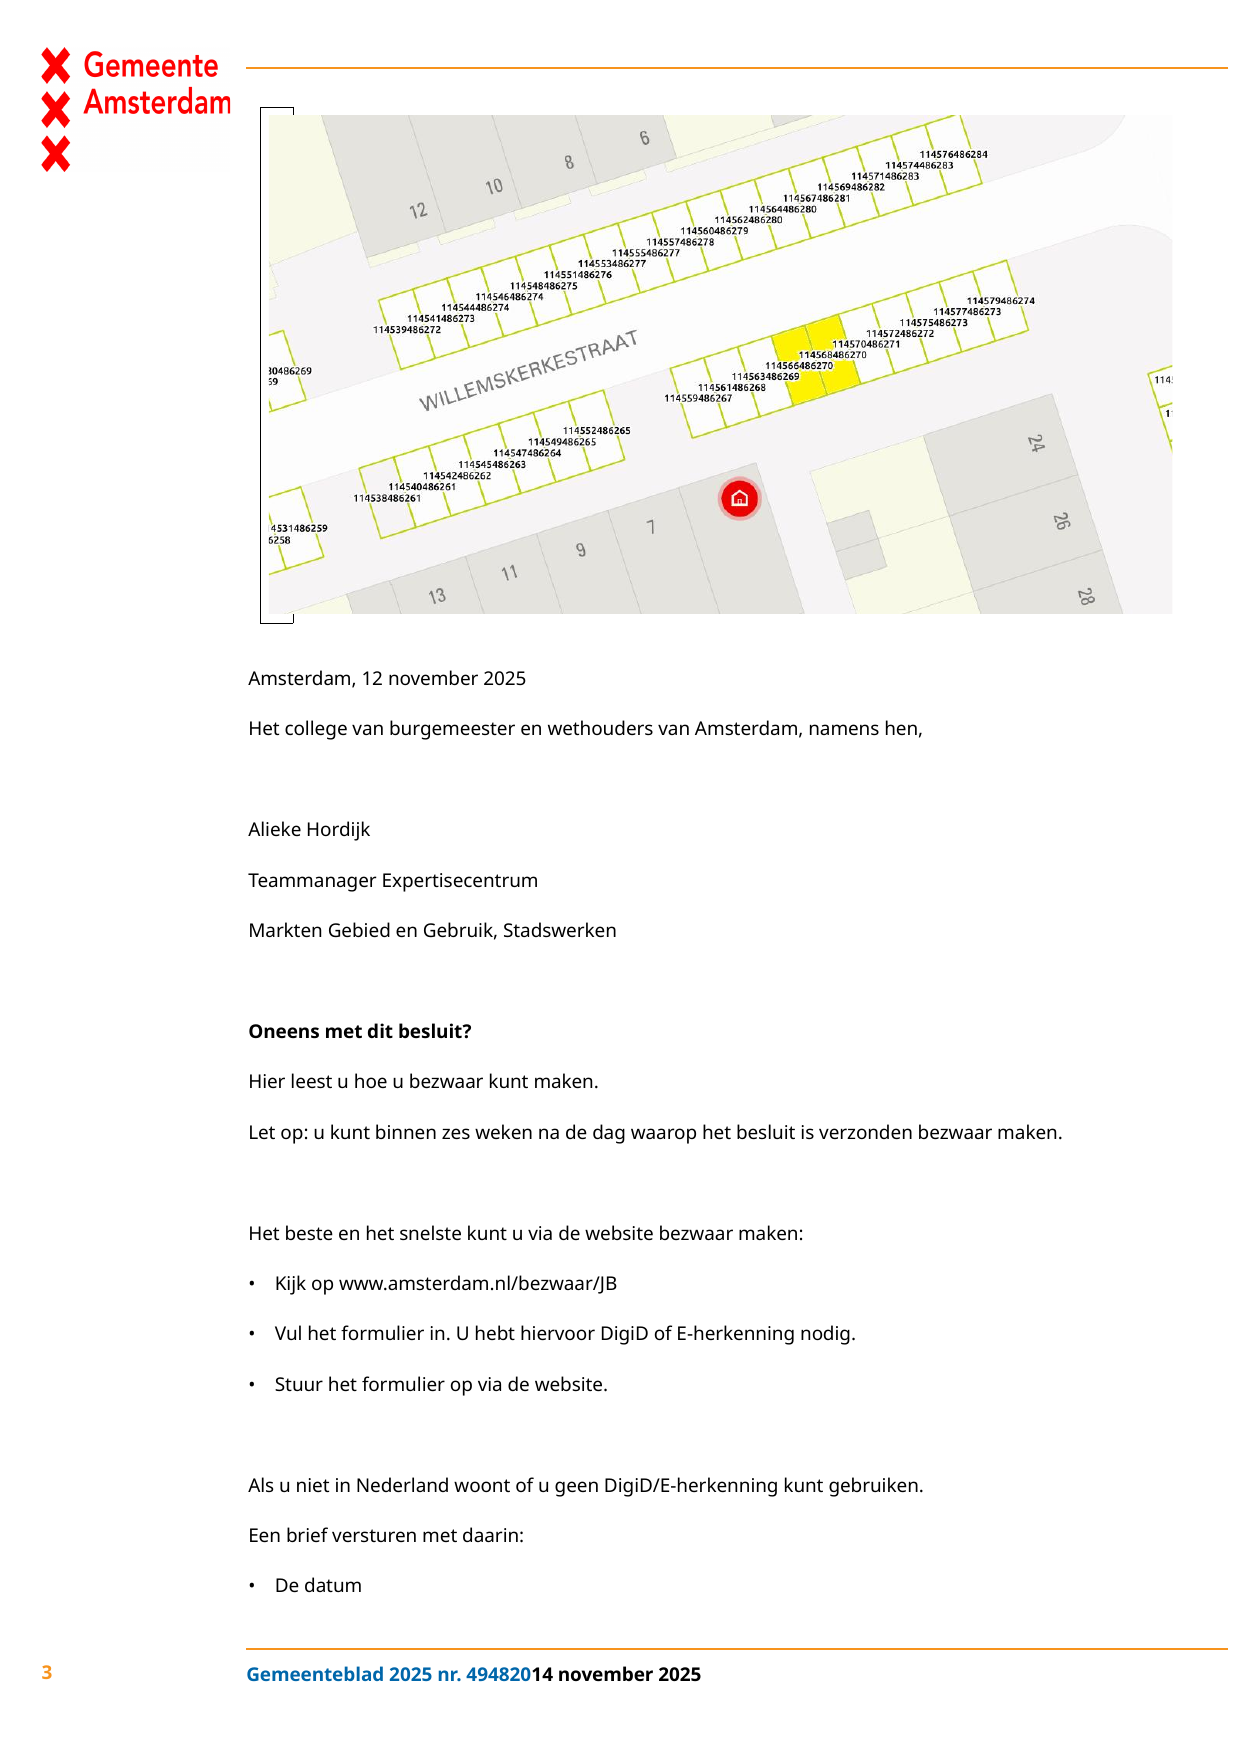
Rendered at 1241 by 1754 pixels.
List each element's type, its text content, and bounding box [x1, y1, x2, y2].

text Hier leest u hoe u bezwaar kunt maken. [248, 1068, 1152, 1094]
text Teammanager Expertisecentrum [248, 867, 1152, 892]
text Het college van burgemeester en wethouders van Amsterdam, namens hen, [248, 716, 1152, 741]
text • Stuur het formulier op via de website. [248, 1371, 1152, 1397]
text Amsterdam, 12 november 2025 [248, 665, 1152, 691]
text Als u niet in Nederland woont of u geen DigiD/E-herkenning kunt gebruiken. [248, 1472, 1152, 1497]
text • Vul het formulier in. U hebt hiervoor DigiD of E-herkenning nodig. [248, 1321, 1152, 1346]
picture [41, 47, 231, 172]
text Alieke Hordijk [248, 816, 1152, 842]
text Het beste en het snelste kunt u via de website bezwaar maken: [248, 1220, 1152, 1245]
text Een brief versturen met daarin: [248, 1522, 1152, 1548]
text • De datum [248, 1573, 1152, 1598]
text Oneens met dit besluit? [248, 1018, 1152, 1044]
text Let op: u kunt binnen zes weken na de dag waarop het besluit is verzonden bezwaar maken. [248, 1119, 1152, 1144]
picture [268, 115, 1173, 614]
text • Kijk op www.amsterdam.nl/bezwaar/JB [248, 1270, 1152, 1296]
text Markten Gebied en Gebruik, Stadswerken [248, 917, 1152, 943]
